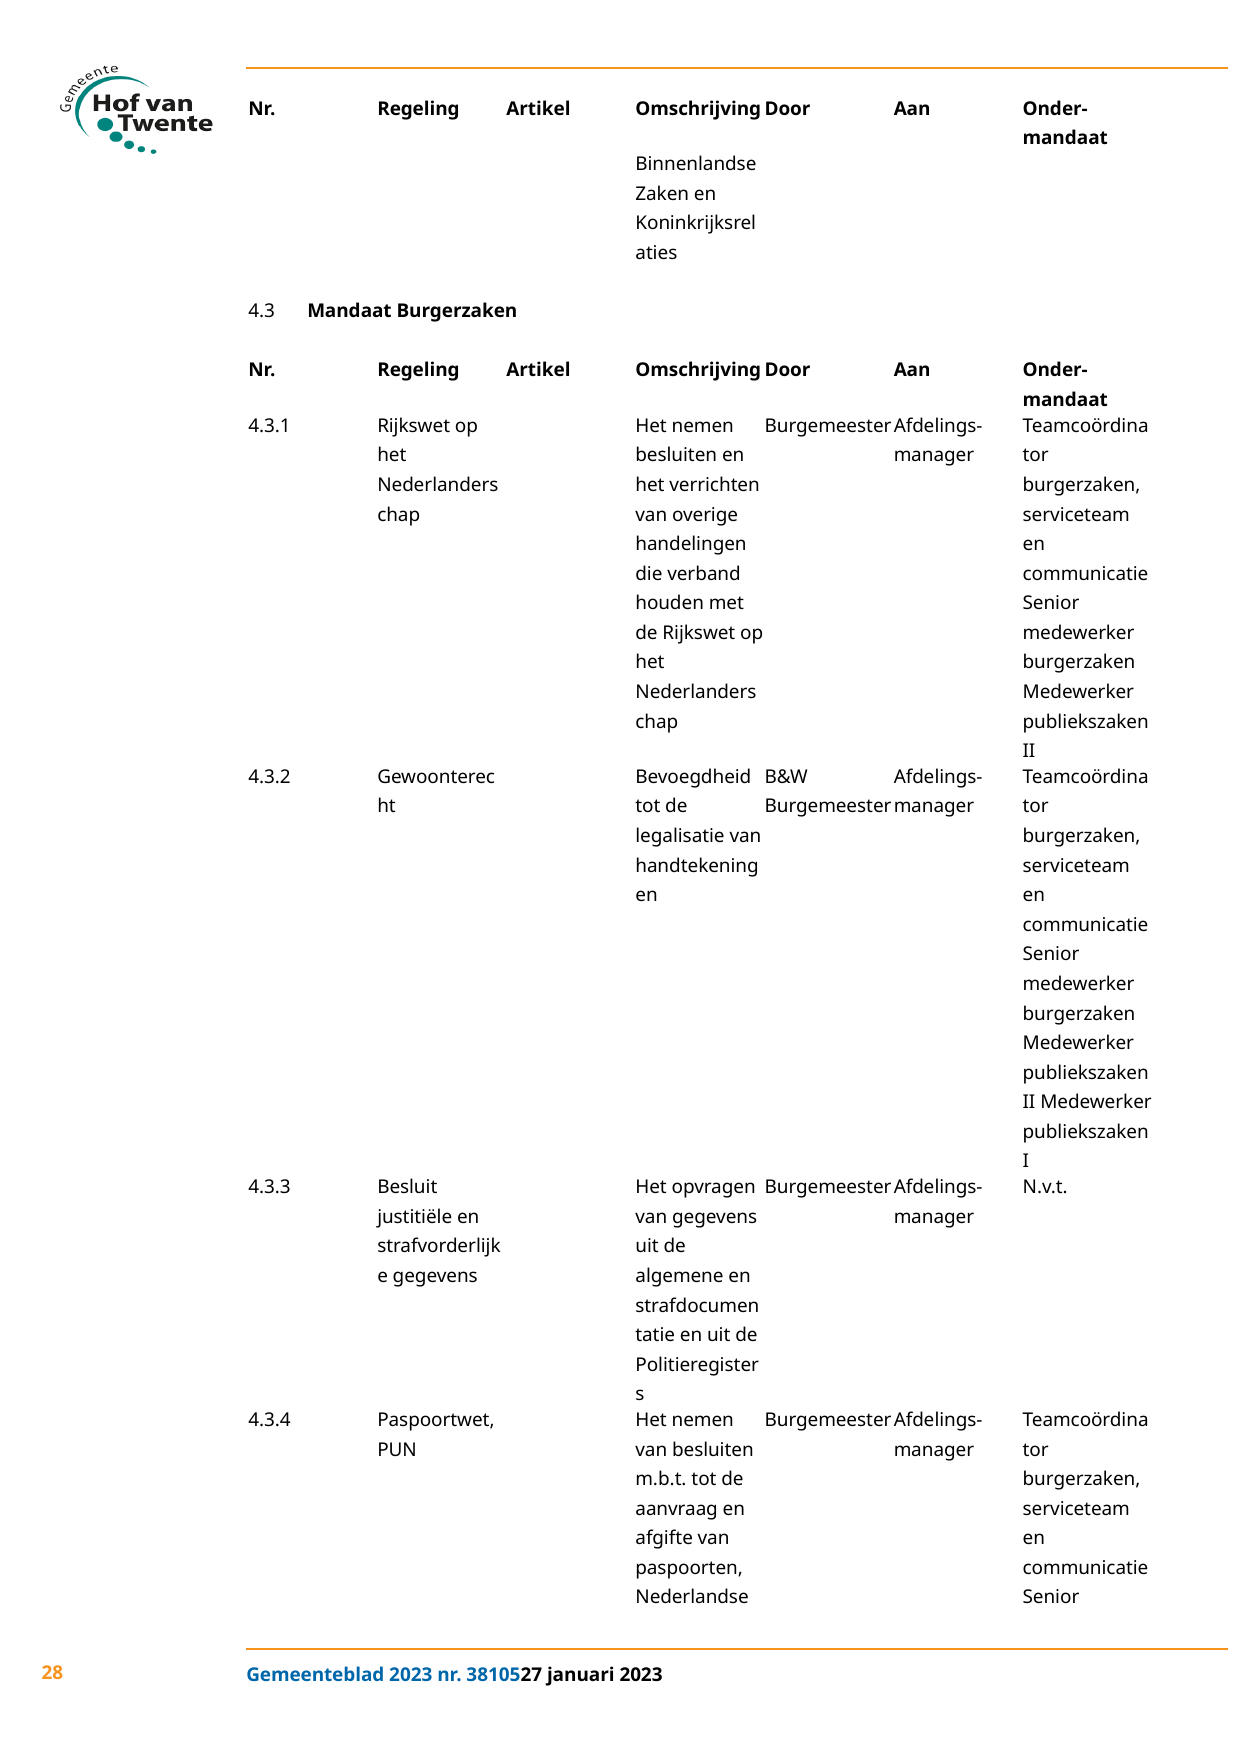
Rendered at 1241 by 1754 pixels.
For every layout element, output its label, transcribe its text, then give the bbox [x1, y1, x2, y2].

table_header Omschrijving [635, 95, 764, 150]
table_cell Gewoonterecht [377, 763, 506, 1173]
table_cell 4.3.2 [248, 763, 377, 1173]
table_cell N.v.t. [1023, 1174, 1152, 1406]
table_cell [894, 150, 1022, 264]
table_cell [506, 1406, 635, 1609]
table_cell Teamcoördinator burgerzaken, serviceteam en communicatie Senior [1023, 1406, 1152, 1609]
table_header Nr. [248, 95, 377, 150]
table_header Onder-mandaat [1023, 95, 1152, 150]
table_cell [506, 1174, 635, 1406]
table_cell Binnenlandse Zaken en Koninkrijksrelaties [635, 150, 764, 264]
table_header Artikel [506, 357, 635, 412]
table_header Door [764, 95, 893, 150]
table_header Regeling [377, 357, 506, 412]
table_cell Bevoegdheid tot de legalisatie van handtekeningen [635, 763, 764, 1173]
picture [41, 47, 231, 172]
table_cell Teamcoördinator burgerzaken, serviceteam en communicatie Senior medewerker burgerzaken Medewerker publiekszaken II [1023, 412, 1152, 763]
table_cell Het nemen besluiten en het verrichten van overige handelingen die verband houden met de Rijkswet op het Nederlanderschap [635, 412, 764, 763]
table_cell Het nemen van besluiten m.b.t. tot de aanvraag en afgifte van paspoorten, Nederlandse [635, 1406, 764, 1609]
table_header Regeling [377, 95, 506, 150]
table_header Aan [894, 357, 1022, 412]
table_cell Afdelings-manager [894, 763, 1022, 1173]
table_cell Besluit justitiële en strafvorderlijke gegevens [377, 1174, 506, 1406]
table_header Onder-mandaat [1023, 357, 1152, 412]
table_header Artikel [506, 95, 635, 150]
table_cell [506, 412, 635, 763]
table_cell Afdelings-manager [894, 1406, 1022, 1609]
table_cell Burgemeester [764, 1174, 893, 1406]
table_header Aan [894, 95, 1022, 150]
table_cell Paspoortwet, PUN [377, 1406, 506, 1609]
table_cell Burgemeester [764, 1406, 893, 1609]
table_header Nr. [248, 357, 377, 412]
table_cell [506, 763, 635, 1173]
table_cell [764, 150, 893, 264]
table_header Omschrijving [635, 357, 764, 412]
table_cell 4.3.3 [248, 1174, 377, 1406]
table_cell Teamcoördinator burgerzaken, serviceteam en communicatie Senior medewerker burgerzaken Medewerker publiekszaken II Medewerker publiekszaken I [1023, 763, 1152, 1173]
table_cell Afdelings-manager [894, 1174, 1022, 1406]
table_cell [1023, 150, 1152, 264]
table_cell [377, 150, 506, 264]
table_cell 4.3.4 [248, 1406, 377, 1609]
table_cell 4.3.1 [248, 412, 377, 763]
table_cell B&W Burgemeester [764, 763, 893, 1173]
table_cell Rijkswet op het Nederlanderschap [377, 412, 506, 763]
table_cell Afdelings-manager [894, 412, 1022, 763]
table_cell Het opvragen van gegevens uit de algemene en strafdocumentatie en uit de Politieregisters [635, 1174, 764, 1406]
table_cell [506, 150, 635, 264]
table_header Door [764, 357, 893, 412]
table_cell [248, 150, 377, 264]
list Mandaat Burgerzaken [248, 297, 1152, 323]
table_cell Burgemeester [764, 412, 893, 763]
